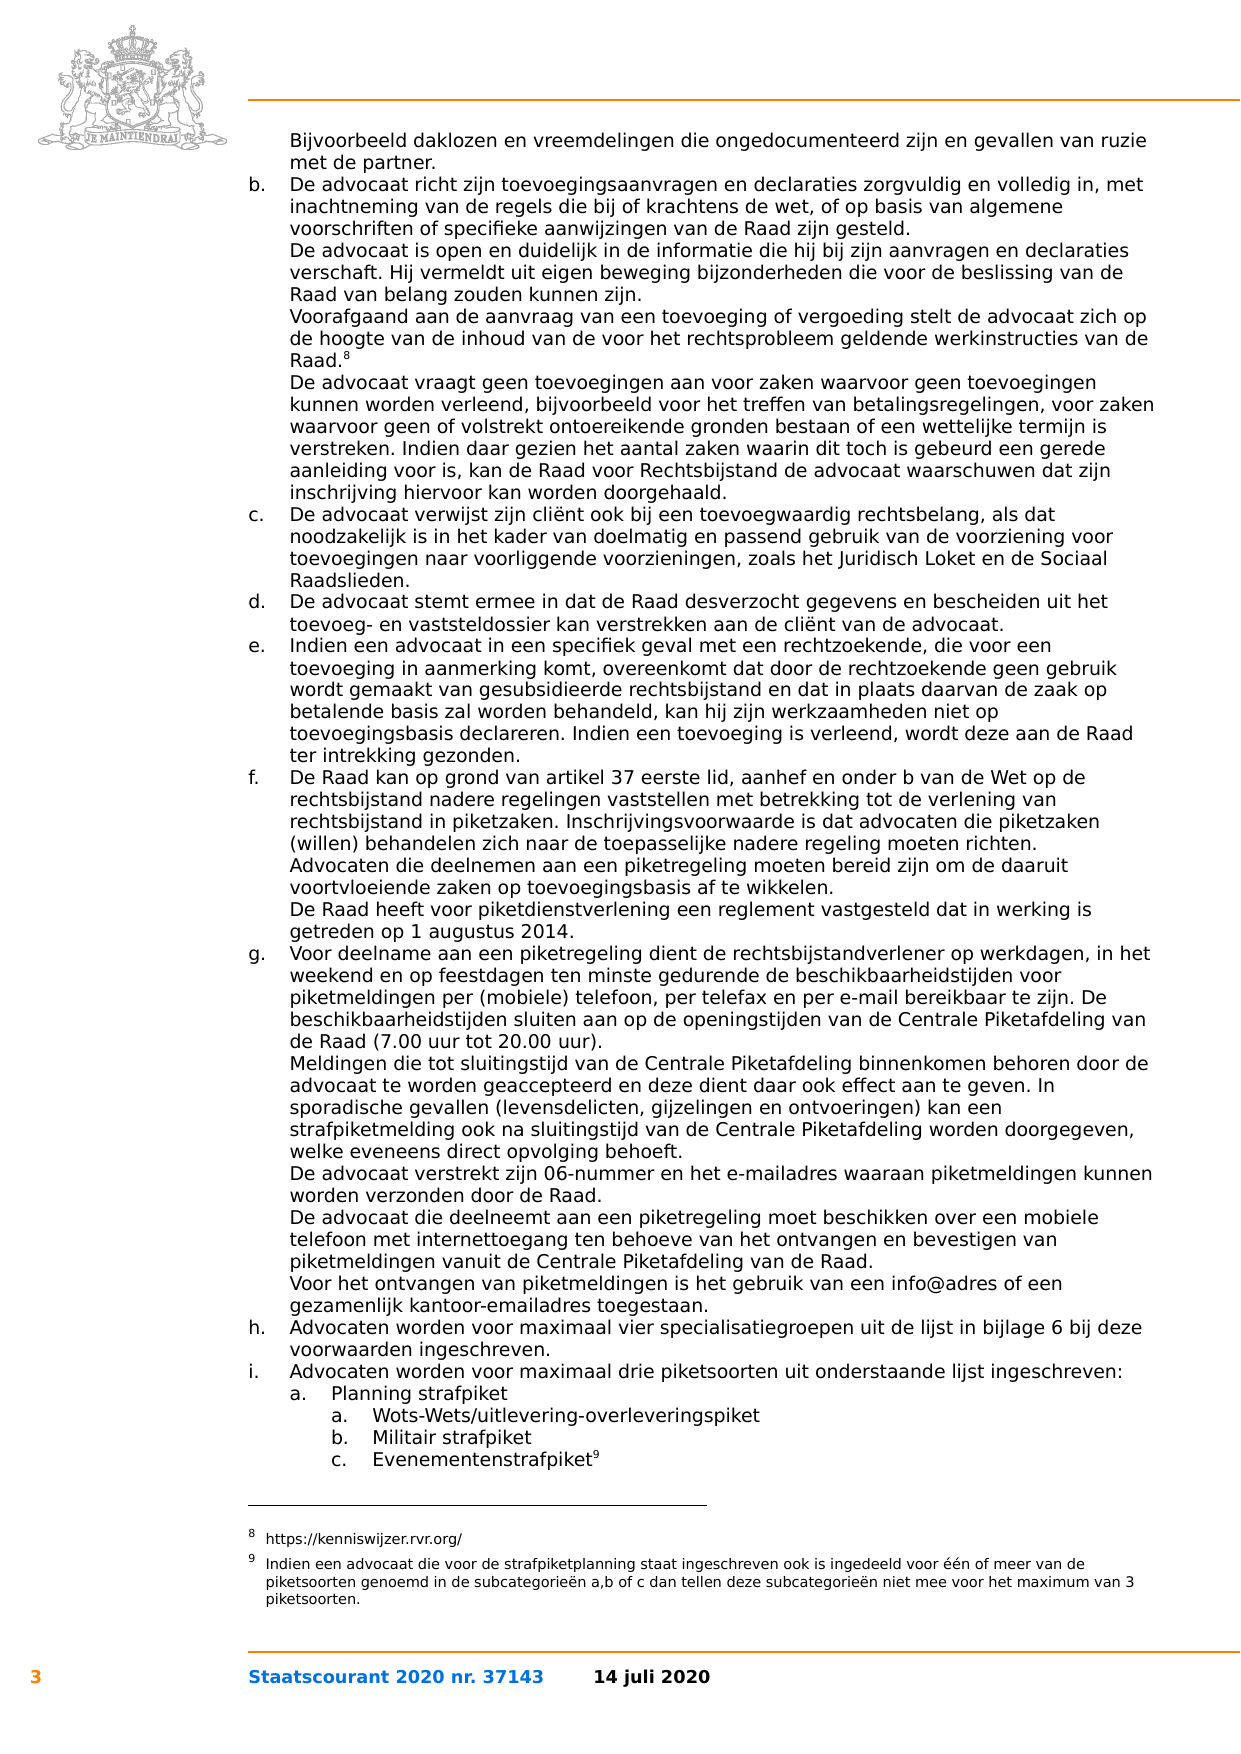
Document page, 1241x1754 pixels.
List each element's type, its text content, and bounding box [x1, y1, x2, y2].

text De advocaat vraagt geen toevoegingen aan voor zaken waarvoor geen toevoegingen kunnen worden verleend, bijvoorbeeld voor het treffen van betalingsregelingen, voor zaken waarvoor geen of volstrekt ontoereikende gronden bestaan of een wettelijke termijn is verstreken. Indien daar gezien het aantal zaken waarin dit toch is gebeurd een gerede aanleiding voor is, kan de Raad voor Rechtsbijstand de advocaat waarschuwen dat zijn inschrijving hiervoor kan worden doorgehaald. [289, 372, 1163, 503]
text c. De advocaat verwijst zijn cliënt ook bij een toevoegwaardig rechtsbelang, als dat noodzakelijk is in het kader van doelmatig en passend gebruik van de voorziening voor toevoegingen naar voorliggende voorzieningen, zoals het Juridisch Loket en de Sociaal Raadslieden. [248, 503, 1163, 591]
text i. Advocaten worden voor maximaal drie piketsoorten uit onderstaande lijst ingeschreven: [248, 1361, 1163, 1383]
text De advocaat is open en duidelijk in de informatie die hij bij zijn aanvragen en declaraties verschaft. Hij vermeldt uit eigen beweging bijzonderheden die voor de beslissing van de Raad van belang zouden kunnen zijn. [289, 240, 1163, 306]
text De advocaat die deelneemt aan een piketregeling moet beschikken over een mobiele telefoon met internettoegang ten behoeve van het ontvangen en bevestigen van piketmeldingen vanuit de Centrale Piketafdeling van de Raad. [289, 1207, 1163, 1273]
text e. Indien een advocaat in een specifiek geval met een rechtzoekende, die voor een toevoeging in aanmerking komt, overeenkomt dat door de rechtzoekende geen gebruik wordt gemaakt van gesubsidieerde rechtsbijstand en dat in plaats daarvan de zaak op betalende basis zal worden behandeld, kan hij zijn werkzaamheden niet op toevoegingsbasis declareren. Indien een toevoeging is verleend, wordt deze aan de Raad ter intrekking gezonden. [248, 635, 1163, 767]
text Bijvoorbeeld daklozen en vreemdelingen die ongedocumenteerd zijn en gevallen van ruzie met de partner. [289, 130, 1163, 174]
text https://kenniswijzer.rvr.org/ [248, 1527, 1163, 1549]
text b. Militair strafpiket [331, 1427, 1163, 1449]
text De Raad heeft voor piketdienstverlening een reglement vastgesteld dat in werking is getreden op 1 augustus 2014. [289, 899, 1163, 943]
text a. Wots-Wets/uitlevering-overleveringspiket [331, 1405, 1163, 1427]
text g. Voor deelname aan een piketregeling dient de rechtsbijstandverlener op werkdagen, in het weekend en op feestdagen ten minste gedurende de beschikbaarheidstijden voor piketmeldingen per (mobiele) telefoon, per telefax en per e-mail bereikbaar te zijn. De beschikbaarheidstijden sluiten aan op de openingstijden van de Centrale Piketafdeling van de Raad (7.00 uur tot 20.00 uur). [248, 943, 1163, 1053]
text d. De advocaat stemt ermee in dat de Raad desverzocht gegevens en bescheiden uit het toevoeg- en vaststeldossier kan verstrekken aan de cliënt van de advocaat. [248, 591, 1163, 635]
text De advocaat verstrekt zijn 06-nummer en het e-mailadres waaraan piketmeldingen kunnen worden verzonden door de Raad. [289, 1163, 1163, 1207]
text c. Evenementenstrafpiket [331, 1449, 1163, 1471]
text Advocaten die deelnemen aan een piketregeling moeten bereid zijn om de daaruit voortvloeiende zaken op toevoegingsbasis af te wikkelen. [289, 855, 1163, 899]
text Indien een advocaat die voor de strafpiketplanning staat ingeschreven ook is ingedeeld voor één of meer van de piketsoorten genoemd in de subcategorieën a,b of c dan tellen deze subcategorieën niet mee voor het maximum van 3 piketsoorten. [248, 1552, 1163, 1608]
picture [38, 25, 227, 150]
text a. Planning strafpiket [289, 1383, 1163, 1405]
text h. Advocaten worden voor maximaal vier specialisatiegroepen uit de lijst in bijlage 6 bij deze voorwaarden ingeschreven. [248, 1317, 1163, 1361]
text Meldingen die tot sluitingstijd van de Centrale Piketafdeling binnenkomen behoren door de advocaat te worden geaccepteerd en deze dient daar ook effect aan te geven. In sporadische gevallen (levensdelicten, gijzelingen en ontvoeringen) kan een strafpiketmelding ook na sluitingstijd van de Centrale Piketafdeling worden doorgegeven, welke eveneens direct opvolging behoeft. [289, 1053, 1163, 1163]
text Voorafgaand aan de aanvraag van een toevoeging of vergoeding stelt de advocaat zich op de hoogte van de inhoud van de voor het rechtsprobleem geldende werkinstructies van de Raad. [289, 306, 1163, 372]
text Voor het ontvangen van piketmeldingen is het gebruik van een info@adres of een gezamenlijk kantoor-emailadres toegestaan. [289, 1273, 1163, 1317]
text b. De advocaat richt zijn toevoegingsaanvragen en declaraties zorgvuldig en volledig in, met inachtneming van de regels die bij of krachtens de wet, of op basis van algemene voorschriften of specifieke aanwijzingen van de Raad zijn gesteld. [248, 174, 1163, 240]
text f. De Raad kan op grond van artikel 37 eerste lid, aanhef en onder b van de Wet op de rechtsbijstand nadere regelingen vaststellen met betrekking tot de verlening van rechtsbijstand in piketzaken. Inschrijvingsvoorwaarde is dat advocaten die piketzaken (willen) behandelen zich naar de toepasselijke nadere regeling moeten richten. [248, 767, 1163, 855]
